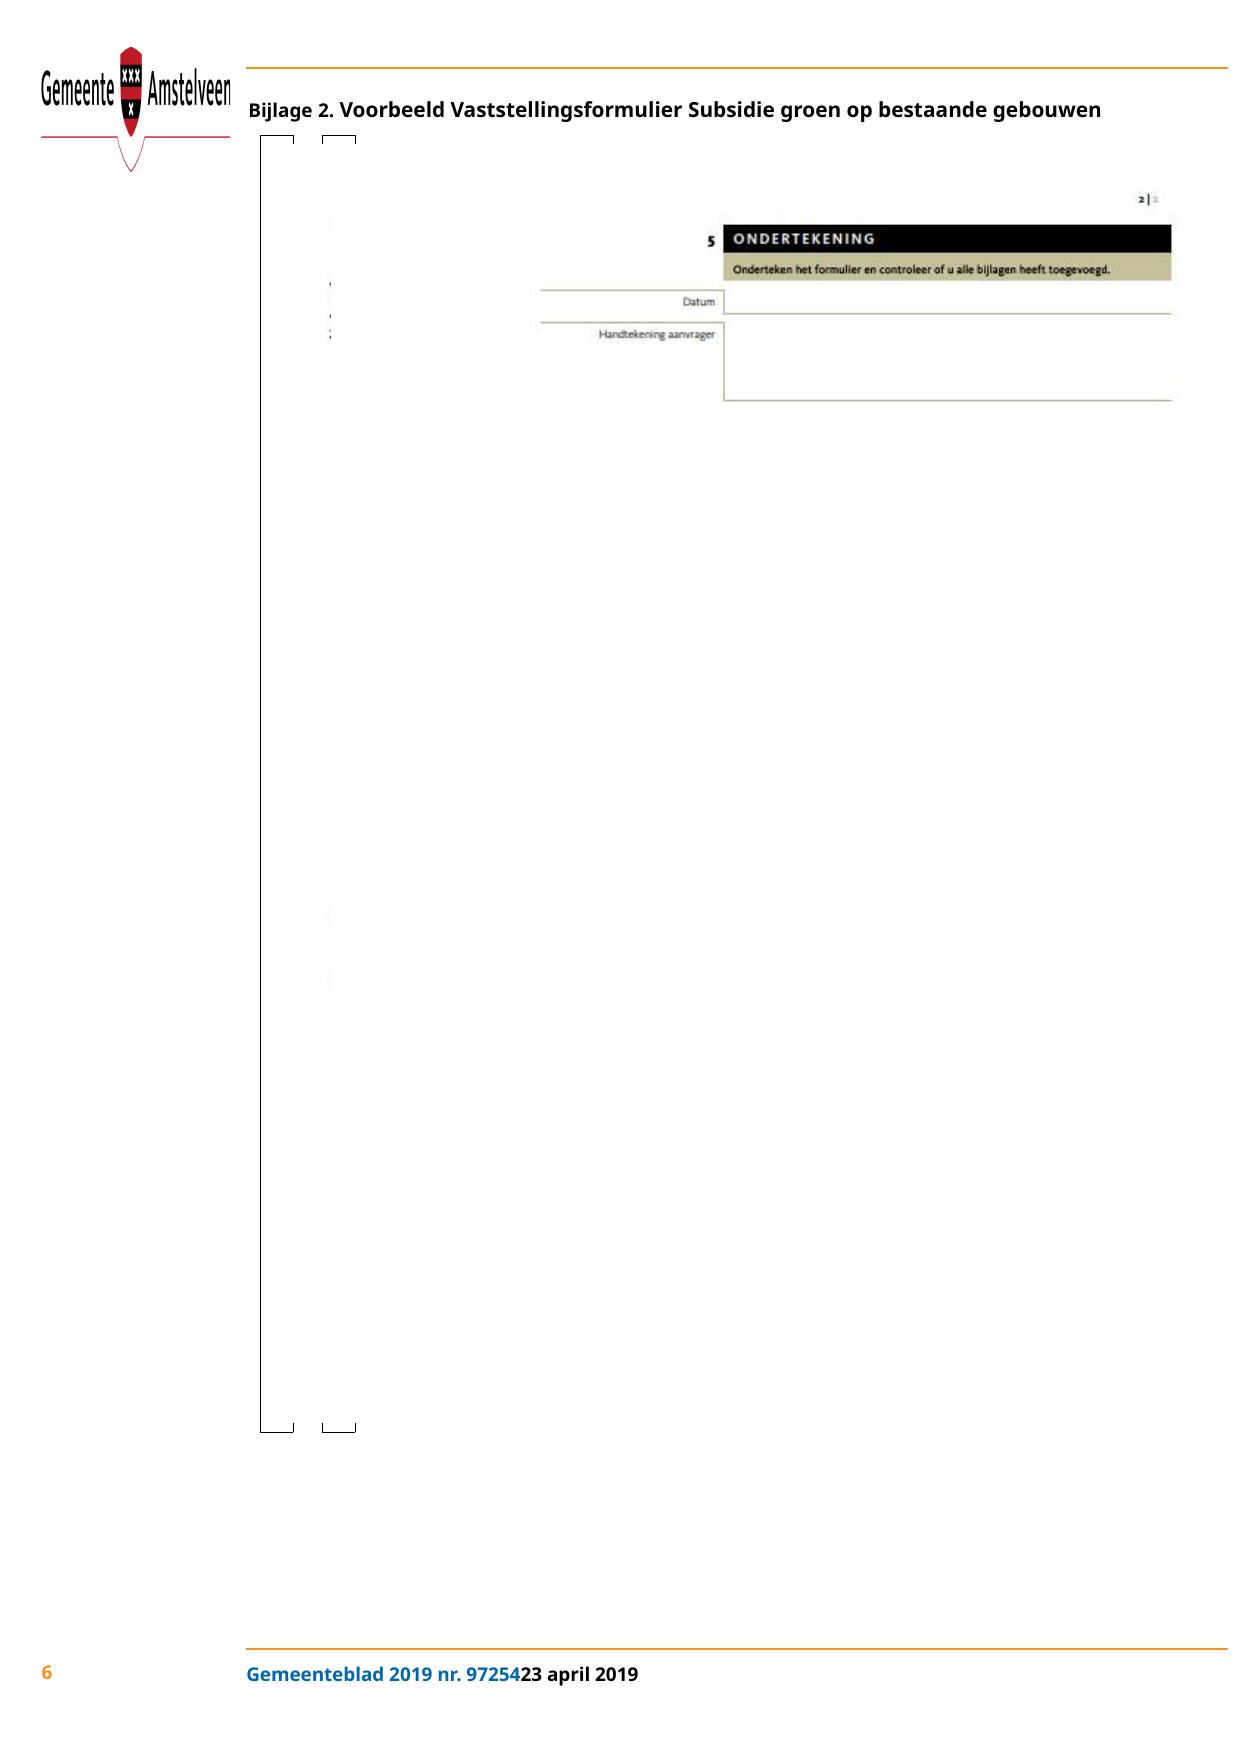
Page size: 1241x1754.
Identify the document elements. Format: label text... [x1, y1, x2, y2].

picture [41, 47, 231, 172]
picture [268, 144, 1235, 1423]
text Bijlage 2. Voorbeeld Vaststellingsformulier Subsidie groen op bestaande gebouwen [248, 95, 1152, 123]
